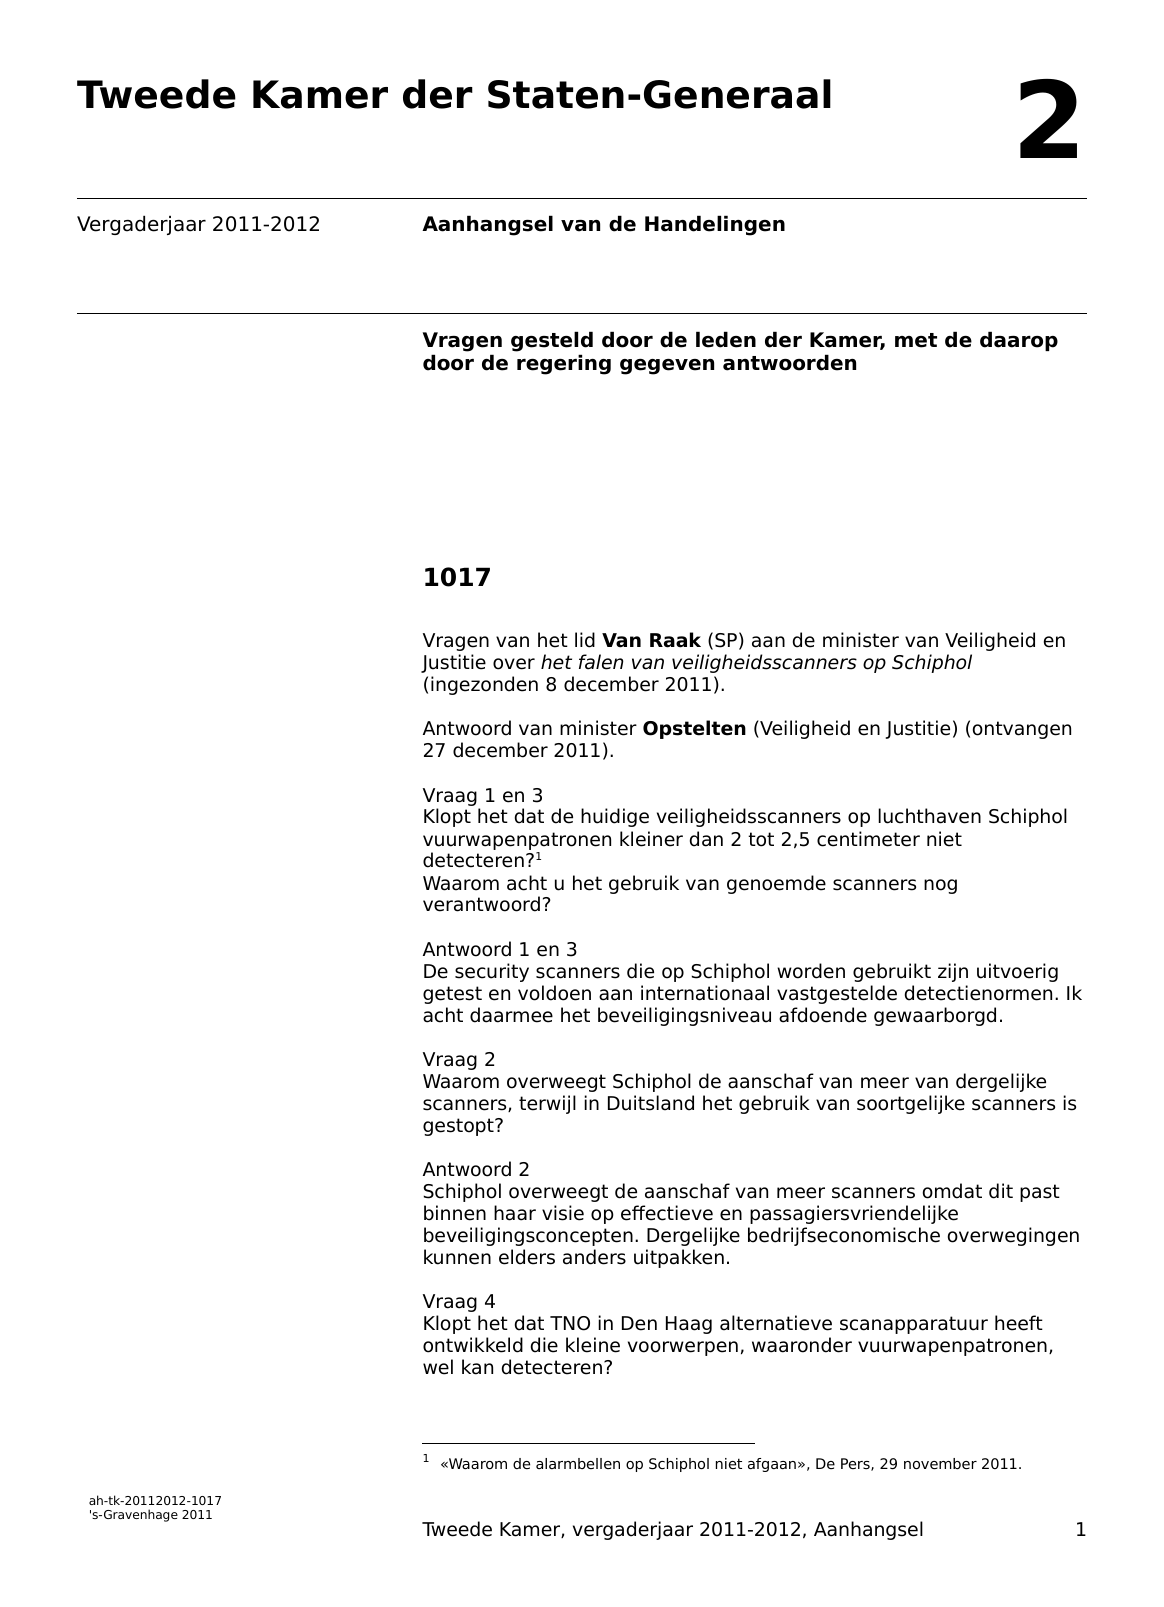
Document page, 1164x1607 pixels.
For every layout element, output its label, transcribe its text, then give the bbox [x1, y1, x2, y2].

text Klopt het dat de huidige veiligheidsscanners op luchthaven Schiphol vuurwapenpatronen kleiner dan 2 tot 2,5 centimeter niet detecteren? [422, 806, 1087, 872]
text Antwoord van minister Opstelten (Veiligheid en Justitie) (ontvangen 27 december 2011). [422, 718, 1087, 762]
text Waarom acht u het gebruik van genoemde scanners nog verantwoord? [422, 872, 1087, 916]
text Schiphol overweegt de aanschaf van meer scanners omdat dit past binnen haar visie op effectieve en passagiersvriendelijke beveiligingsconcepten. Dergelijke bedrijfseconomische overwegingen kunnen elders anders uitpakken. [422, 1181, 1087, 1269]
text Waarom overweegt Schiphol de aanschaf van meer van dergelijke scanners, terwijl in Duitsland het gebruik van soortgelijke scanners is gestopt? [422, 1071, 1087, 1137]
table_cell Vergaderjaar 2011-2012 [77, 199, 422, 313]
text ah-tk-20112012-1017 [88, 1494, 323, 1508]
text Vraag 4 [422, 1291, 1087, 1313]
table_header 2 [886, 59, 1087, 198]
text «Waarom de alarmbellen op Schiphol niet afgaan», De Pers, 29 november 2011. [422, 1452, 1087, 1474]
text Vragen van het lid Van Raak (SP) aan de minister van Veiligheid en Justitie over het falen van veiligheidsscanners op Schiphol (ingezonden 8 december 2011). [422, 630, 1087, 696]
text Vraag 2 [422, 1049, 1087, 1071]
table_header Tweede Kamer der Staten-Generaal [77, 59, 886, 198]
text 's-Gravenhage 2011 [88, 1508, 323, 1522]
text Antwoord 1 en 3 [422, 938, 1087, 961]
table_cell [77, 314, 422, 375]
text 1017 [422, 563, 1087, 592]
text De security scanners die op Schiphol worden gebruikt zijn uitvoerig getest en voldoen aan internationaal vastgestelde detectienormen. Ik acht daarmee het beveiligingsniveau afdoende gewaarborgd. [422, 961, 1087, 1026]
text Klopt het dat TNO in Den Haag alternatieve scanapparatuur heeft ontwikkeld die kleine voorwerpen, waaronder vuurwapenpatronen, wel kan detecteren? [422, 1313, 1087, 1379]
text Antwoord 2 [422, 1159, 1087, 1181]
table_cell Vragen gesteld door de leden der Kamer, met de daarop door de regering gegeven antwoorden [422, 314, 1087, 375]
text Vraag 1 en 3 [422, 784, 1087, 806]
table_cell Aanhangsel van de Handelingen [422, 199, 1087, 313]
